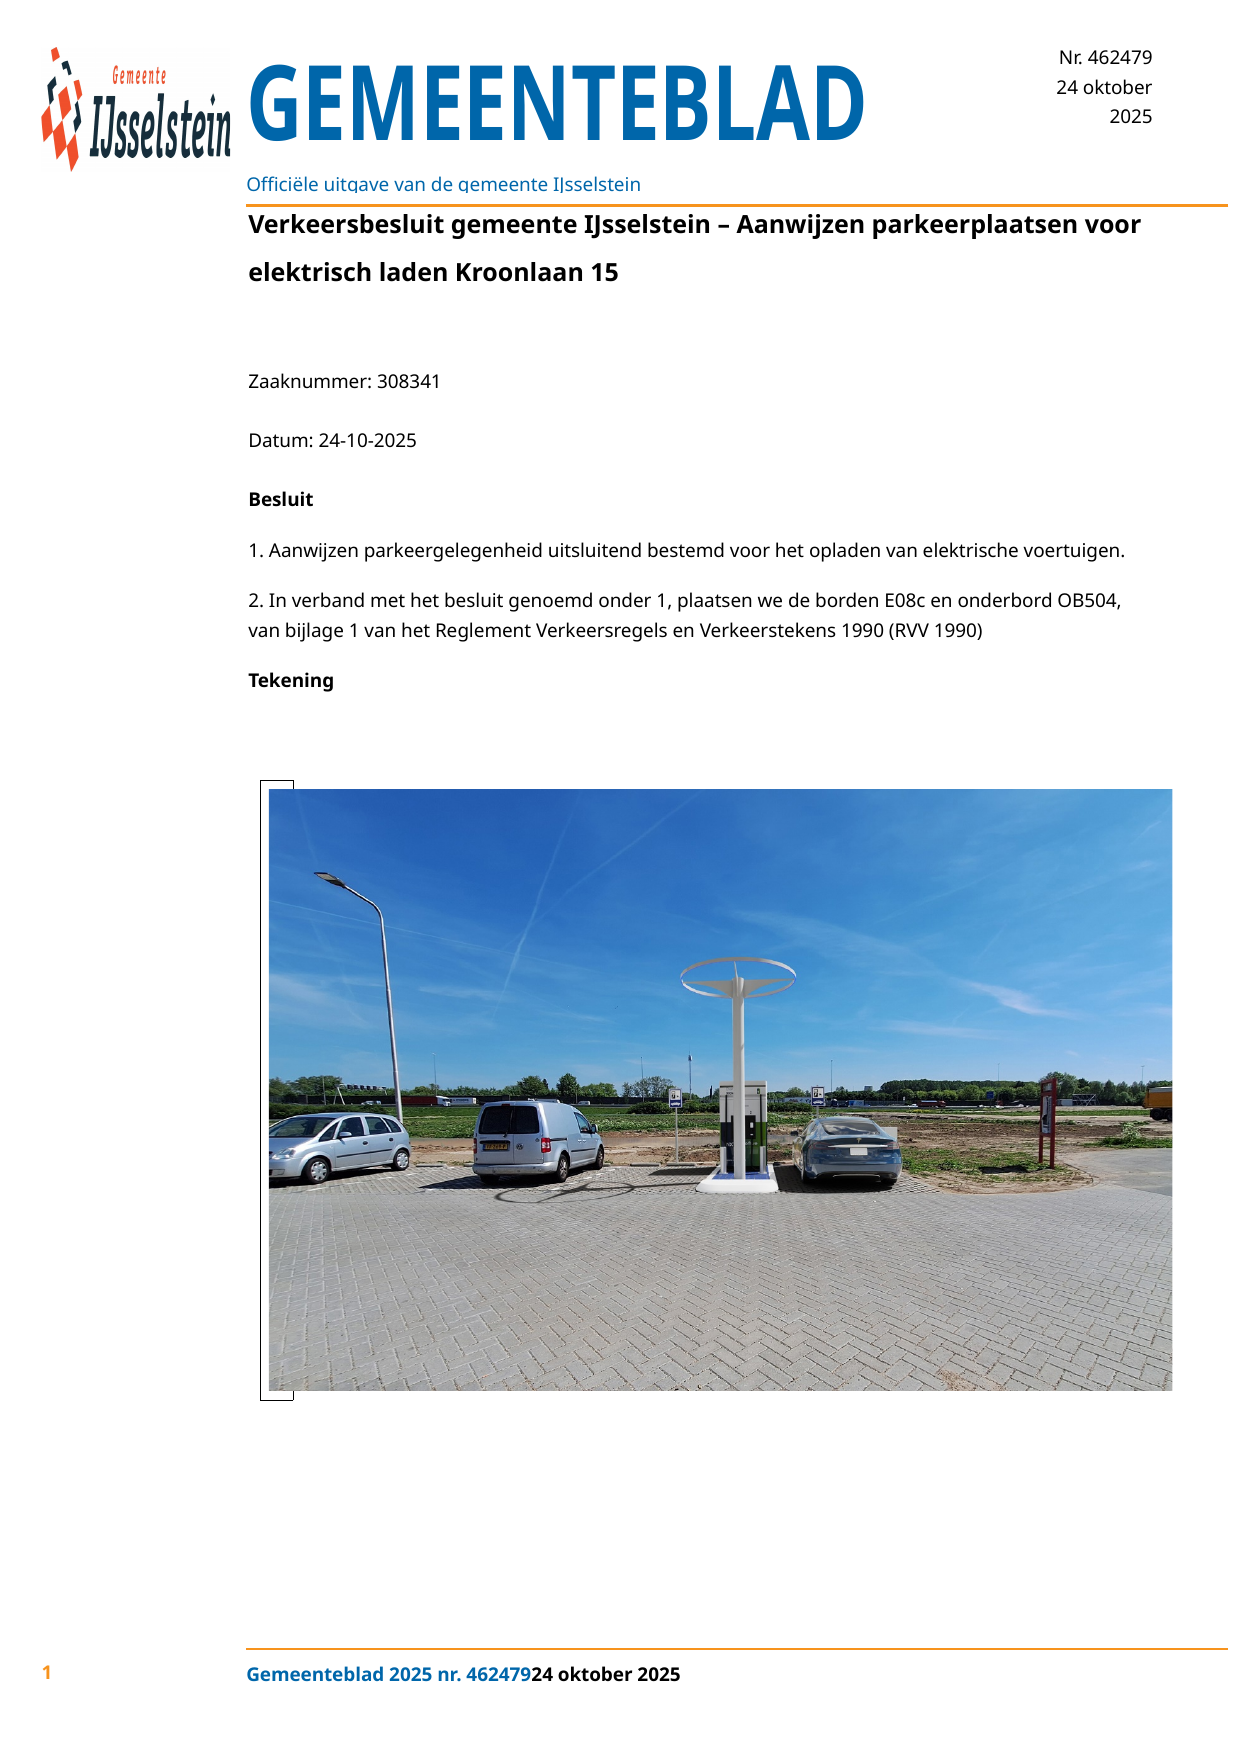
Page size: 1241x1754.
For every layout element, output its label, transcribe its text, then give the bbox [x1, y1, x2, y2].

text Besluit [248, 487, 1152, 512]
text Datum: 24-10-2025 [248, 427, 1152, 453]
text Tekening [248, 667, 1152, 693]
text 2. In verband met het besluit genoemd onder 1, plaatsen we de borden E08c en onderbord OB504, van bijlage 1 van het Reglement Verkeersregels en Verkeerstekens 1990 (RVV 1990) [248, 587, 1152, 643]
text Verkeersbesluit gemeente IJsselstein – Aanwijzen parkeerplaatsen voor elektrisch laden Kroonlaan 15 [248, 207, 1152, 288]
picture [41, 47, 231, 172]
text 1. Aanwijzen parkeergelegenheid uitsluitend bestemd voor het opladen van elektrische voertuigen. [248, 537, 1152, 563]
picture [268, 789, 1173, 1391]
text Zaaknummer: 308341 [248, 368, 1152, 394]
